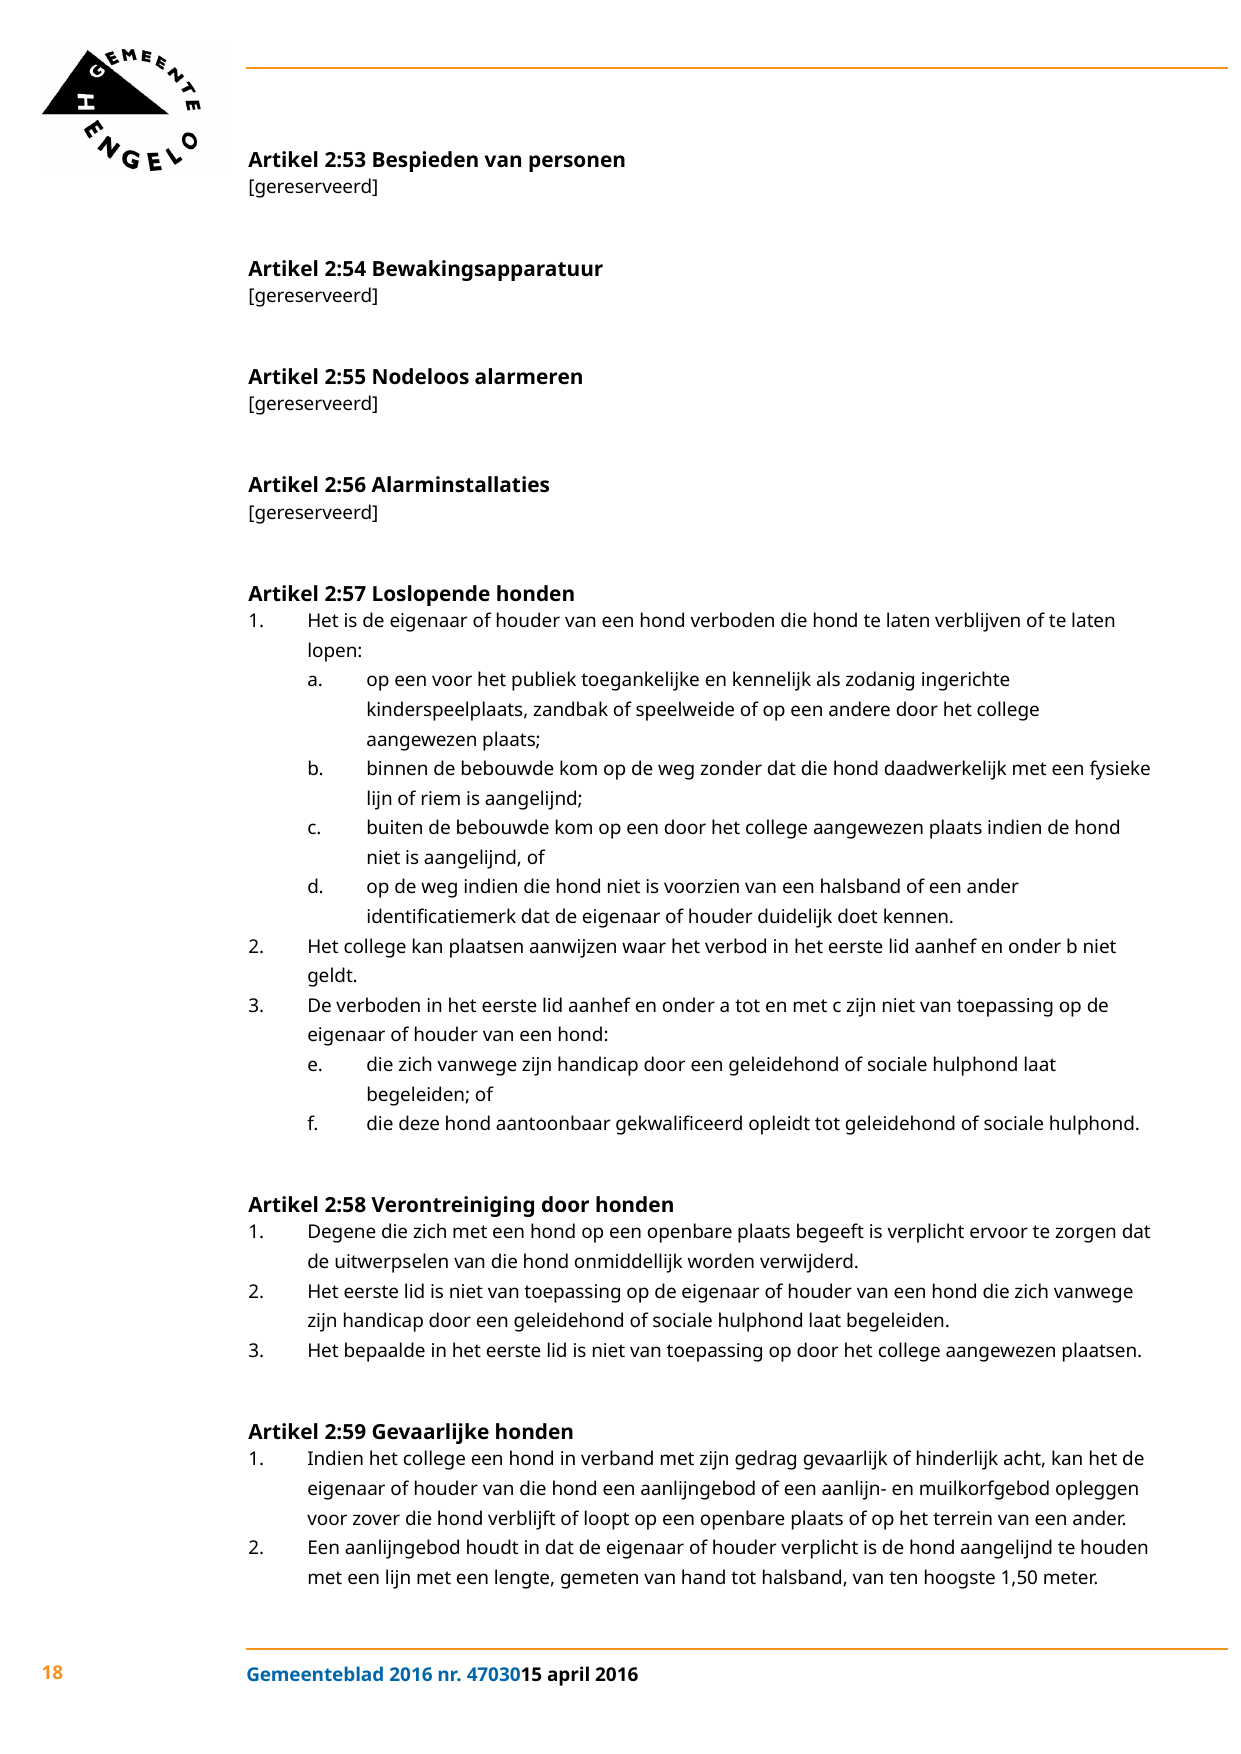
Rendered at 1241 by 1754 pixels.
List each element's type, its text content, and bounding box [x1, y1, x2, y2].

text [gereserveerd] [248, 174, 1152, 199]
list binnen de bebouwde kom op de weg zonder dat die hond daadwerkelijk met een fysieke lijn of riem is aangelijnd; [307, 755, 1152, 811]
list op de weg indien die hond niet is voorzien van een halsband of een ander identificatiemerk dat de eigenaar of houder duidelijk doet kennen. [307, 874, 1152, 929]
text Artikel 2:53 Bespieden van personen [248, 145, 1152, 174]
text Artikel 2:54 Bewakingsapparatuur [248, 254, 1152, 282]
text [gereserveerd] [248, 282, 1152, 308]
list Een aanlijngebod houdt in dat de eigenaar of houder verplicht is de hond aangelijnd te houden met een lijn met een lengte, gemeten van hand tot halsband, van ten hoogste 1,50 meter. [248, 1534, 1152, 1589]
list Indien het college een hond in verband met zijn gedrag gevaarlijk of hinderlijk acht, kan het de eigenaar of houder van die hond een aanlijngebod of een aanlijn- en muilkorfgebod opleggen voor zover die hond verblijft of loopt op een openbare plaats of op het terrein van een ander. [248, 1446, 1152, 1530]
picture [41, 47, 231, 172]
list Degene die zich met een hond op een openbare plaats begeeft is verplicht ervoor te zorgen dat de uitwerpselen van die hond onmiddellijk worden verwijderd. [248, 1219, 1152, 1274]
text [gereserveerd] [248, 391, 1152, 416]
text Artikel 2:56 Alarminstallaties [248, 471, 1152, 499]
text Artikel 2:55 Nodeloos alarmeren [248, 362, 1152, 391]
list op een voor het publiek toegankelijke en kennelijk als zodanig ingerichte kinderspeelplaats, zandbak of speelweide of op een andere door het college aangewezen plaats; [307, 667, 1152, 751]
list De verboden in het eerste lid aanhef en onder a tot en met c zijn niet van toepassing op de eigenaar of houder van een hond: [248, 992, 1152, 1047]
text Artikel 2:58 Verontreiniging door honden [248, 1190, 1152, 1219]
list die deze hond aantoonbaar gekwalificeerd opleidt tot geleidehond of sociale hulphond. [307, 1110, 1152, 1136]
text [gereserveerd] [248, 499, 1152, 525]
list die zich vanwege zijn handicap door een geleidehond of sociale hulphond laat begeleiden; of [307, 1051, 1152, 1106]
list Het is de eigenaar of houder van een hond verboden die hond te laten verblijven of te laten lopen: [248, 607, 1152, 663]
list buiten de bebouwde kom op een door het college aangewezen plaats indien de hond niet is aangelijnd, of [307, 814, 1152, 870]
text Artikel 2:57 Loslopende honden [248, 579, 1152, 607]
list Het bepaalde in het eerste lid is niet van toepassing op door het college aangewezen plaatsen. [248, 1337, 1152, 1363]
list Het college kan plaatsen aanwijzen waar het verbod in het eerste lid aanhef en onder b niet geldt. [248, 933, 1152, 988]
text Artikel 2:59 Gevaarlijke honden [248, 1417, 1152, 1446]
list Het eerste lid is niet van toepassing op de eigenaar of houder van een hond die zich vanwege zijn handicap door een geleidehond of sociale hulphond laat begeleiden. [248, 1278, 1152, 1333]
